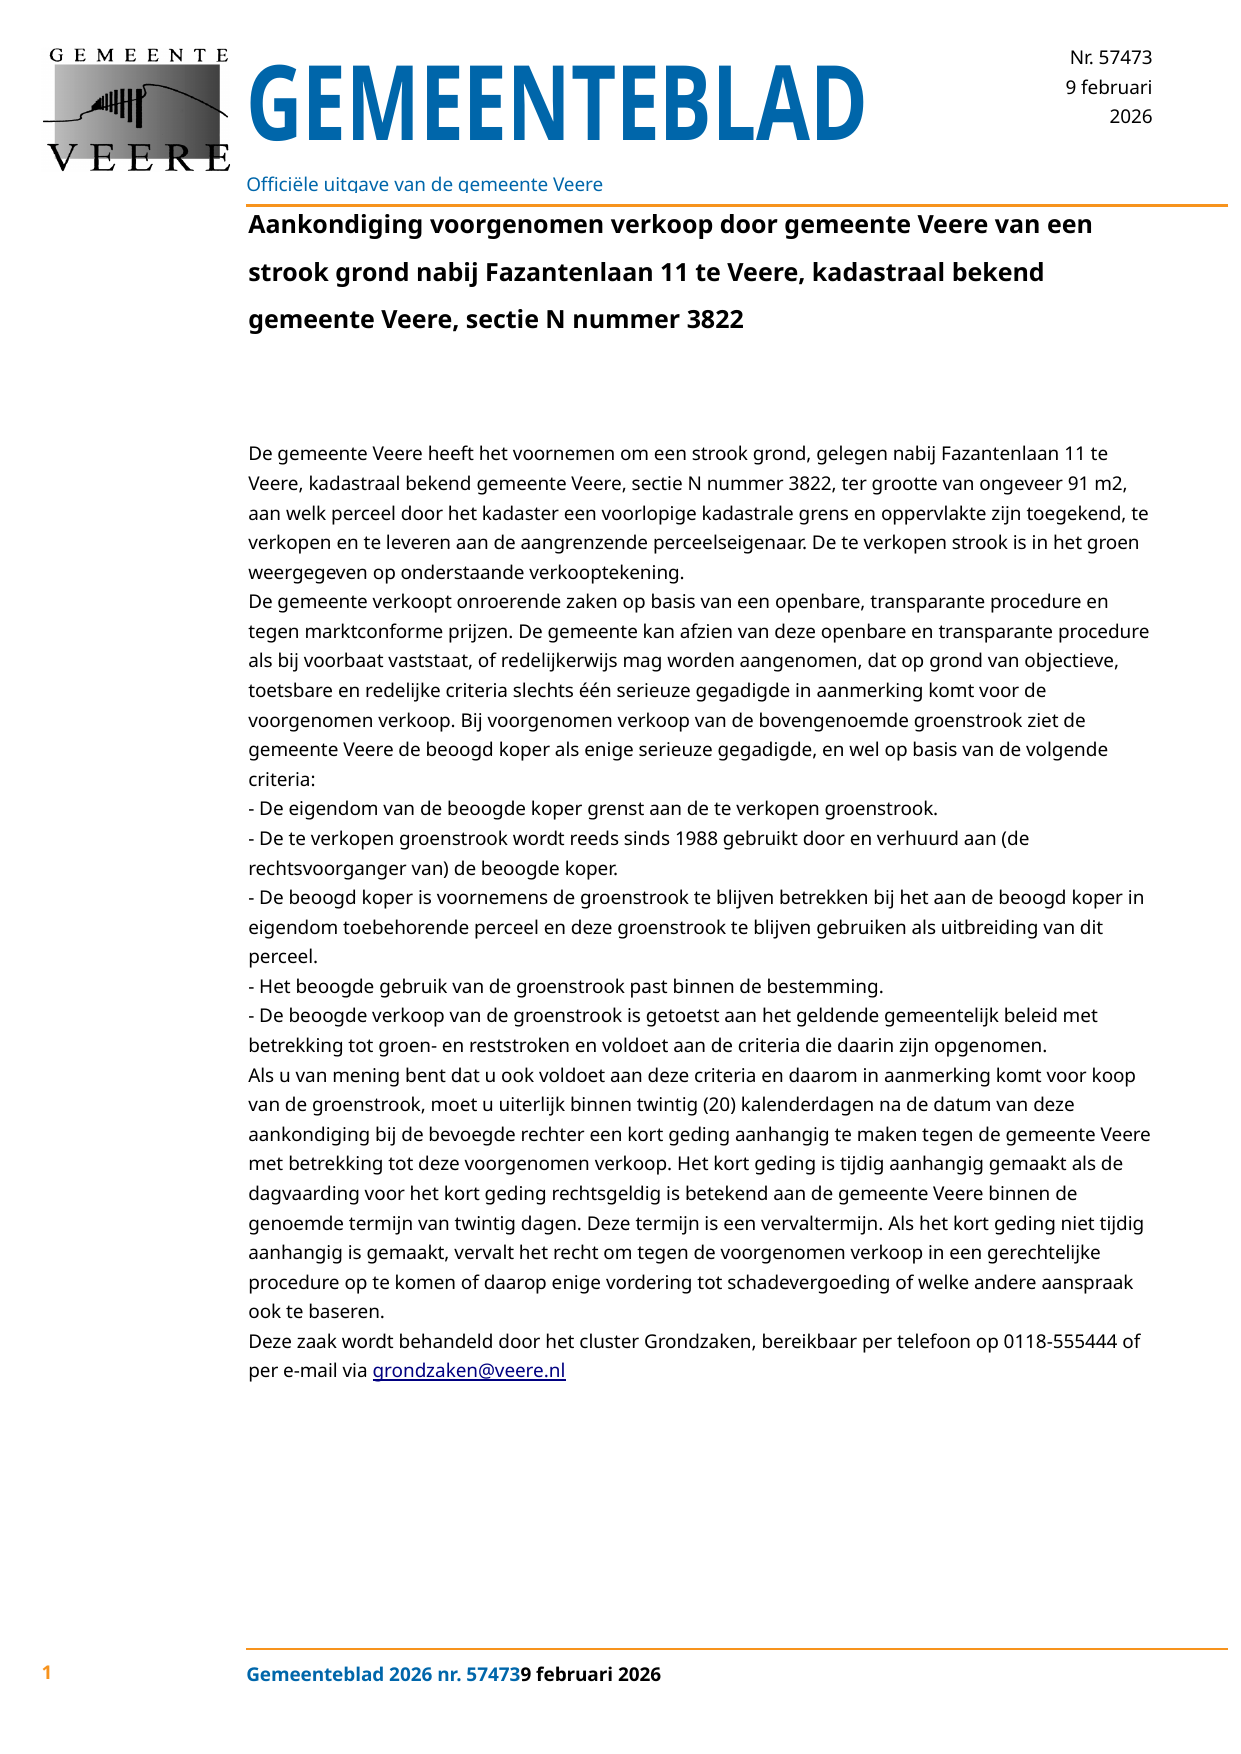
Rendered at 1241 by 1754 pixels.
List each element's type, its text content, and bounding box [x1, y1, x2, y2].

text - De beoogde verkoop van de groenstrook is getoetst aan het geldende gemeentelijk beleid met betrekking tot groen- en reststroken en voldoet aan de criteria die daarin zijn opgenomen. [248, 1003, 1152, 1058]
text - Het beoogde gebruik van de groenstrook past binnen de bestemming. [248, 973, 1152, 999]
text - De eigendom van de beoogde koper grenst aan de te verkopen groenstrook. [248, 796, 1152, 821]
text De gemeente Veere heeft het voornemen om een strook grond, gelegen nabij Fazantenlaan 11 te Veere, kadastraal bekend gemeente Veere, sectie N nummer 3822, ter grootte van ongeveer 91 m2, aan welk perceel door het kadaster een voorlopige kadastrale grens en oppervlakte zijn toegekend, te verkopen en te leveren aan de aangrenzende perceelseigenaar. De te verkopen strook is in het groen weergegeven op onderstaande verkooptekening. [248, 441, 1152, 584]
text Deze zaak wordt behandeld door het cluster Grondzaken, bereikbaar per telefoon op 0118-555444 of per e-mail via grondzaken@veere.nl [248, 1328, 1152, 1383]
text De gemeente verkoopt onroerende zaken op basis van een openbare, transparante procedure en tegen marktconforme prijzen. De gemeente kan afzien van deze openbare en transparante procedure als bij voorbaat vaststaat, of redelijkerwijs mag worden aangenomen, dat op grond van objectieve, toetsbare en redelijke criteria slechts één serieuze gegadigde in aanmerking komt voor de voorgenomen verkoop. Bij voorgenomen verkoop van de bovengenoemde groenstrook ziet de gemeente Veere de beoogd koper als enige serieuze gegadigde, en wel op basis van de volgende criteria: [248, 588, 1152, 792]
text - De beoogd koper is voornemens de groenstrook te blijven betrekken bij het aan de beoogd koper in eigendom toebehorende perceel en deze groenstrook te blijven gebruiken als uitbreiding van dit perceel. [248, 884, 1152, 969]
text - De te verkopen groenstrook wordt reeds sinds 1988 gebruikt door en verhuurd aan (de rechtsvoorganger van) de beoogde koper. [248, 825, 1152, 880]
picture [41, 47, 231, 172]
text Als u van mening bent dat u ook voldoet aan deze criteria en daarom in aanmerking komt voor koop van de groenstrook, moet u uiterlijk binnen twintig (20) kalenderdagen na de datum van deze aankondiging bij de bevoegde rechter een kort geding aanhangig te maken tegen de gemeente Veere met betrekking tot deze voorgenomen verkoop. Het kort geding is tijdig aanhangig gemaakt als de dagvaarding voor het kort geding rechtsgeldig is betekend aan de gemeente Veere binnen de genoemde termijn van twintig dagen. Deze termijn is een vervaltermijn. Als het kort geding niet tijdig aanhangig is gemaakt, vervalt het recht om tegen de voorgenomen verkoop in een gerechtelijke procedure op te komen of daarop enige vordering tot schadevergoeding of welke andere aanspraak ook te baseren. [248, 1062, 1152, 1324]
text Aankondiging voorgenomen verkoop door gemeente Veere van een strook grond nabij Fazantenlaan 11 te Veere, kadastraal bekend gemeente Veere, sectie N nummer 3822 [248, 207, 1152, 336]
